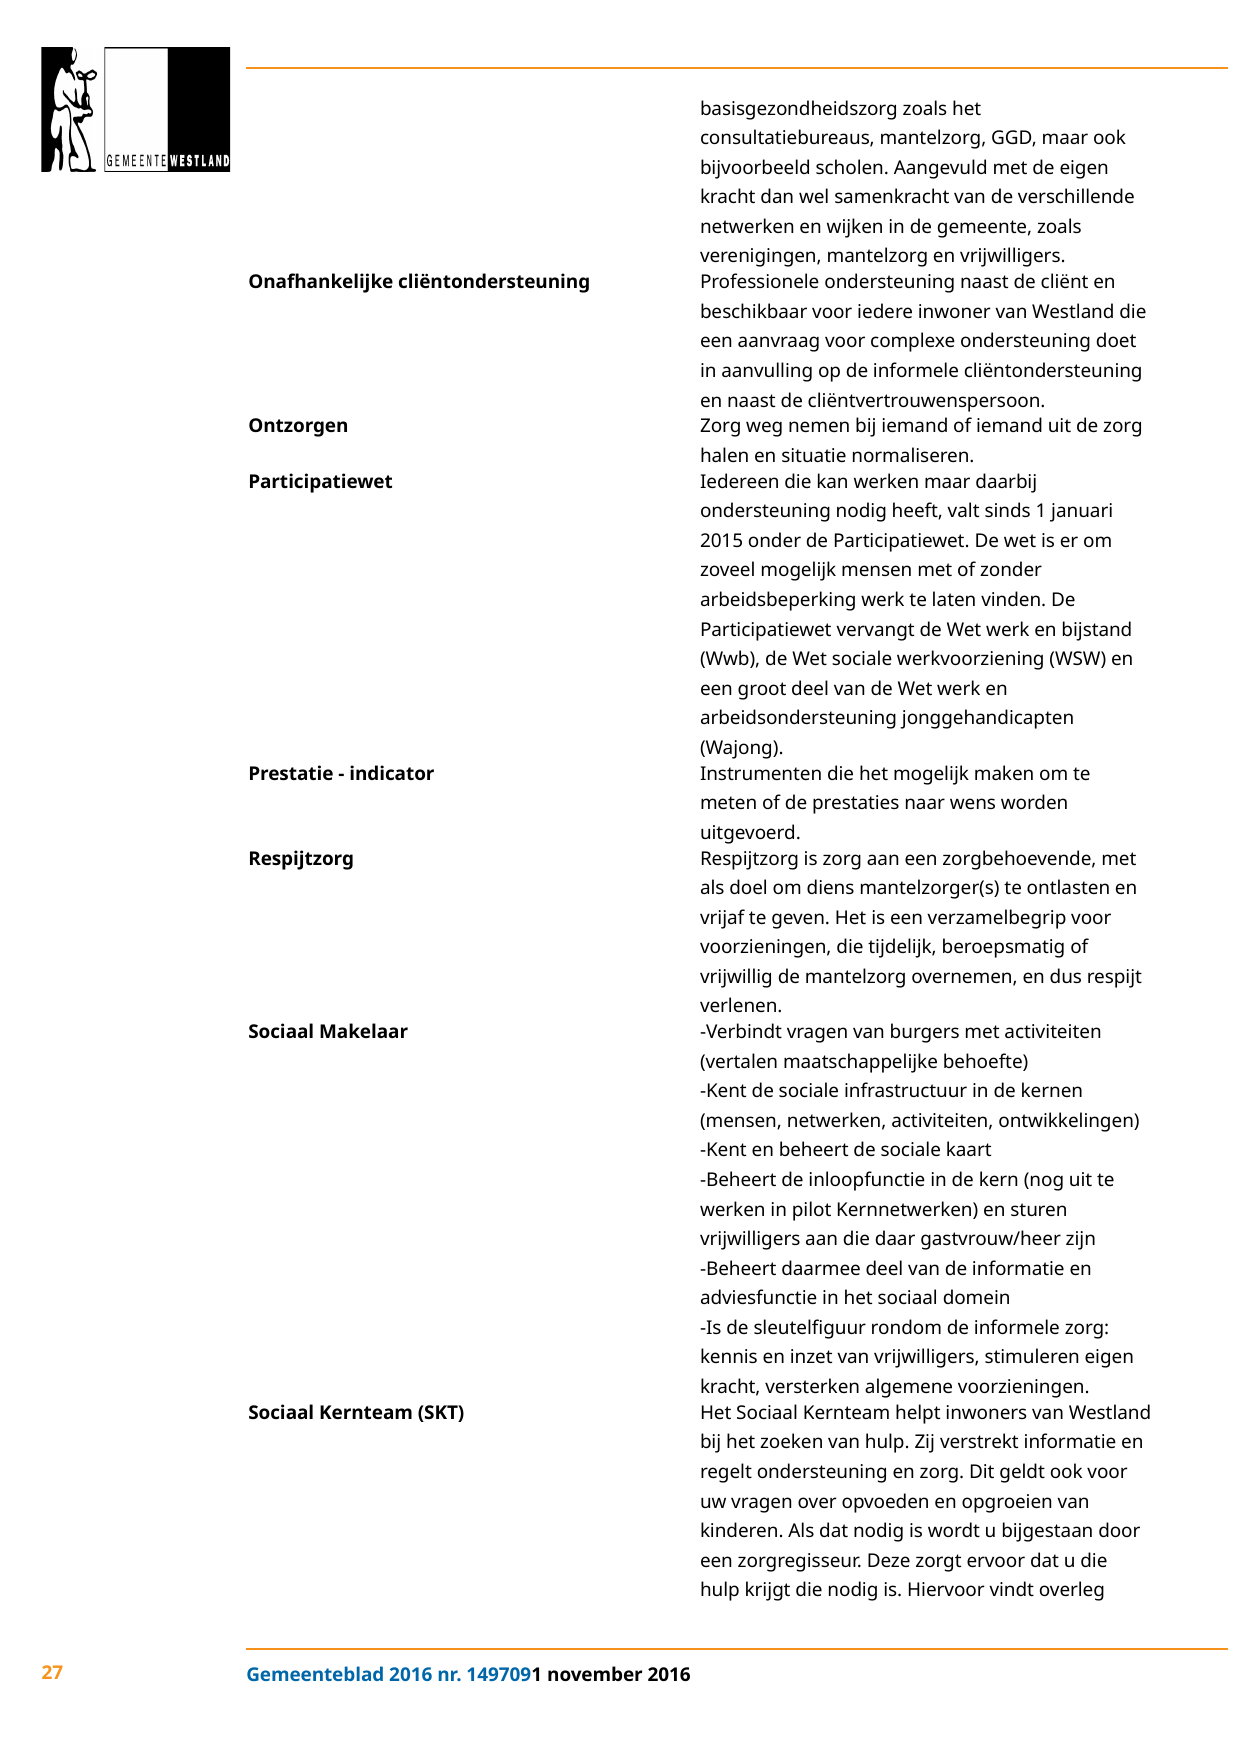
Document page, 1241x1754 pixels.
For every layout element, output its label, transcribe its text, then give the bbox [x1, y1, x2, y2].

picture [41, 47, 231, 172]
table_cell Professionele ondersteuning naast de cliënt en beschikbaar voor iedere inwoner van Westland die een aanvraag voor complexe ondersteuning doet in aanvulling op de informele cliëntondersteuning en naast de cliëntvertrouwenspersoon. [700, 269, 1152, 412]
table_cell Respijtzorg [248, 845, 700, 1018]
table_cell basisgezondheidszorg zoals het consultatiebureaus, mantelzorg, GGD, maar ook bijvoorbeeld scholen. Aangevuld met de eigen kracht dan wel samenkracht van de verschillende netwerken en wijken in de gemeente, zoals verenigingen, mantelzorg en vrijwilligers. [700, 95, 1152, 268]
table_cell Participatiewet [248, 468, 700, 760]
table_cell Instrumenten die het mogelijk maken om te meten of de prestaties naar wens worden uitgevoerd. [700, 760, 1152, 845]
table_cell Respijtzorg is zorg aan een zorgbehoevende, met als doel om diens mantelzorger(s) te ontlasten en vrijaf te geven. Het is een verzamelbegrip voor voorzieningen, die tijdelijk, beroepsmatig of vrijwillig de mantelzorg overnemen, en dus respijt verlenen. [700, 845, 1152, 1018]
table_cell Ontzorgen [248, 413, 700, 468]
table_cell Het Sociaal Kernteam helpt inwoners van Westland bij het zoeken van hulp. Zij verstrekt informatie en regelt ondersteuning en zorg. Dit geldt ook voor uw vragen over opvoeden en opgroeien van kinderen. Als dat nodig is wordt u bijgestaan door een zorgregisseur. Deze zorgt ervoor dat u die hulp krijgt die nodig is. Hiervoor vindt overleg [700, 1399, 1152, 1602]
table_cell [248, 95, 700, 268]
table_cell Sociaal Makelaar [248, 1018, 700, 1399]
table_cell Iedereen die kan werken maar daarbij ondersteuning nodig heeft, valt sinds 1 januari 2015 onder de Participatiewet. De wet is er om zoveel mogelijk mensen met of zonder arbeidsbeperking werk te laten vinden. De Participatiewet vervangt de Wet werk en bijstand (Wwb), de Wet sociale werkvoorziening (WSW) en een groot deel van de Wet werk en arbeidsondersteuning jonggehandicapten (Wajong). [700, 468, 1152, 760]
table_cell Onafhankelijke cliëntondersteuning [248, 269, 700, 412]
table_cell Sociaal Kernteam (SKT) [248, 1399, 700, 1602]
table_cell Zorg weg nemen bij iemand of iemand uit de zorg halen en situatie normaliseren. [700, 413, 1152, 468]
table_cell Prestatie - indicator [248, 760, 700, 845]
table_cell -Verbindt vragen van burgers met activiteiten (vertalen maatschappelijke behoefte) -Kent de sociale infrastructuur in de kernen (mensen, netwerken, activiteiten, ontwikkelingen) -Kent en beheert de sociale kaart -Beheert de inloopfunctie in de kern (nog uit te werken in pilot Kernnetwerken) en sturen vrijwilligers aan die daar gastvrouw/heer zijn -Beheert daarmee deel van de informatie en adviesfunctie in het sociaal domein -Is de sleutelfiguur rondom de informele zorg: kennis en inzet van vrijwilligers, stimuleren eigen kracht, versterken algemene voorzieningen. [700, 1018, 1152, 1399]
